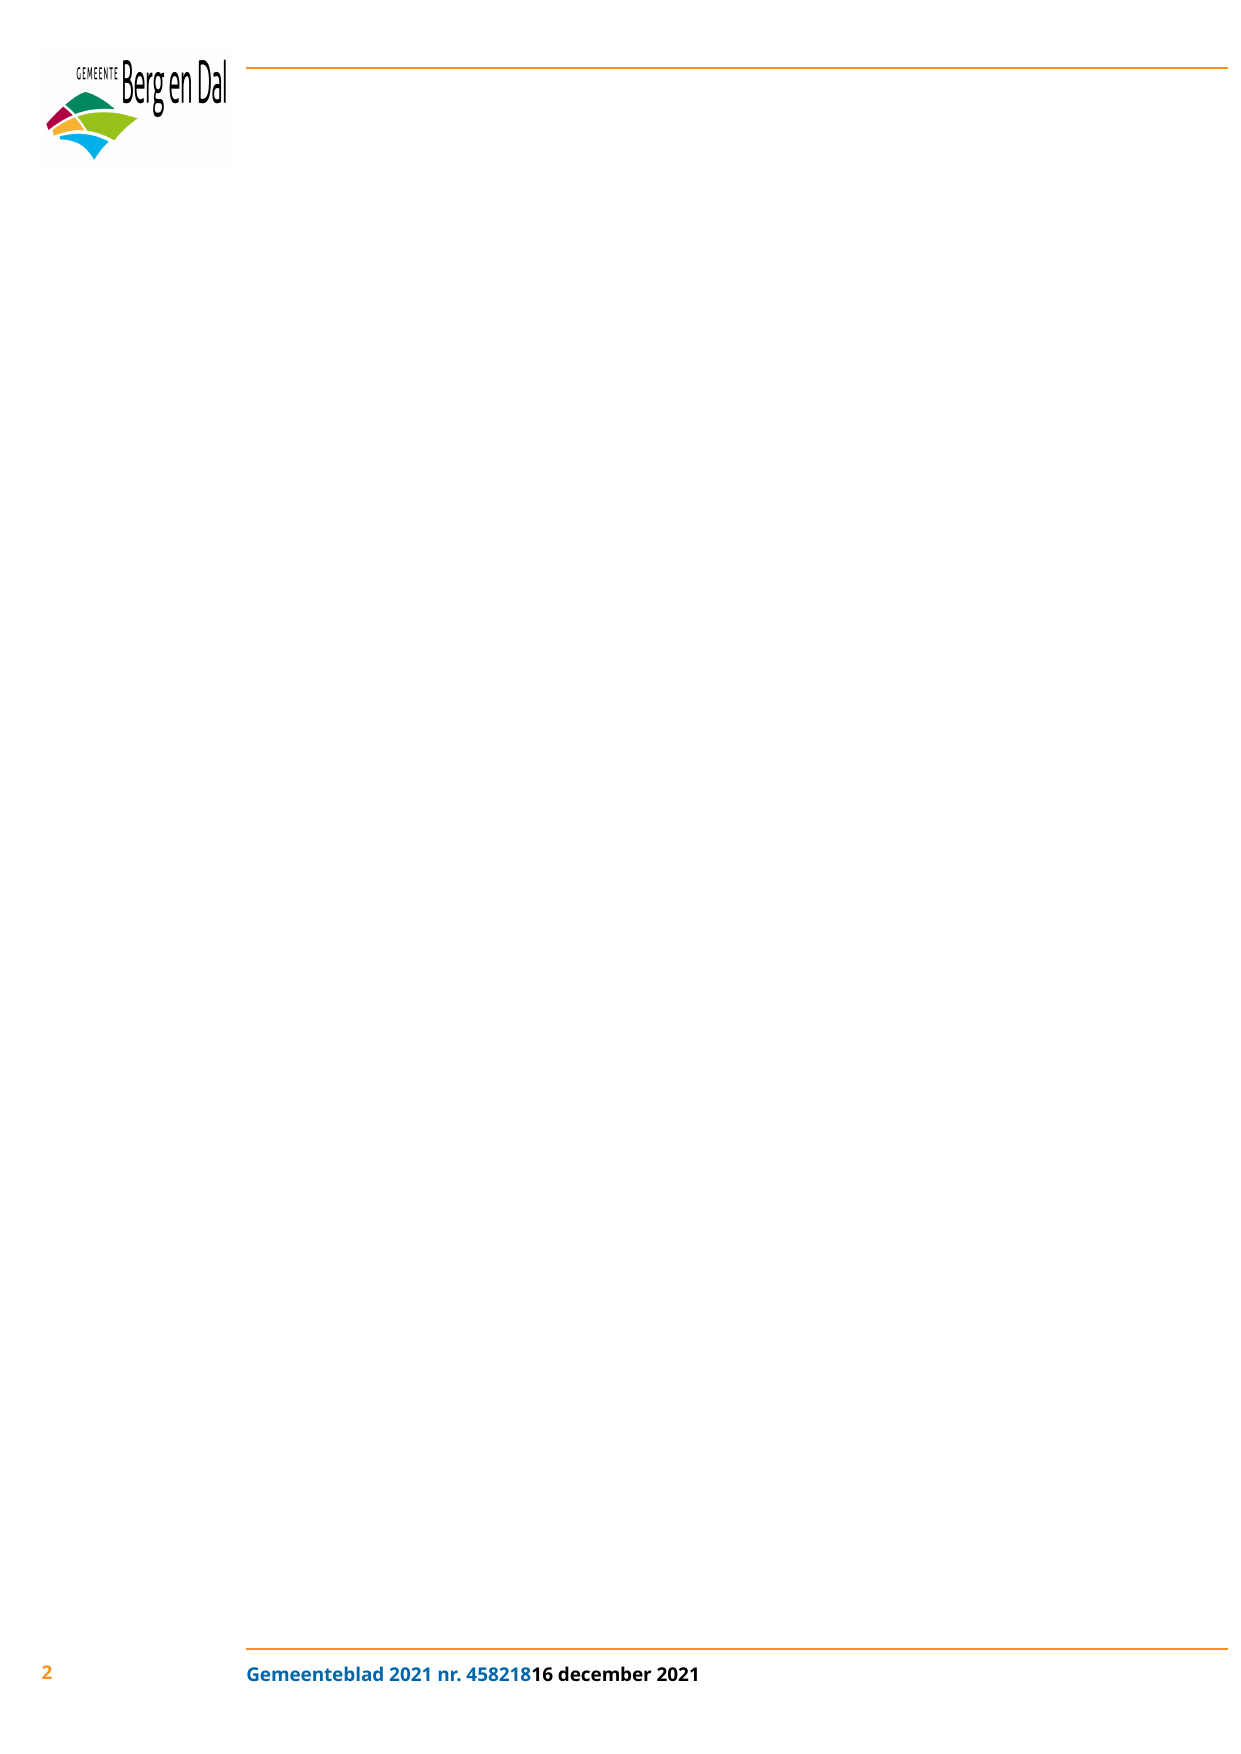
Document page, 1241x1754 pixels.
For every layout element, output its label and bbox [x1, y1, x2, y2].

picture [41, 47, 231, 172]
